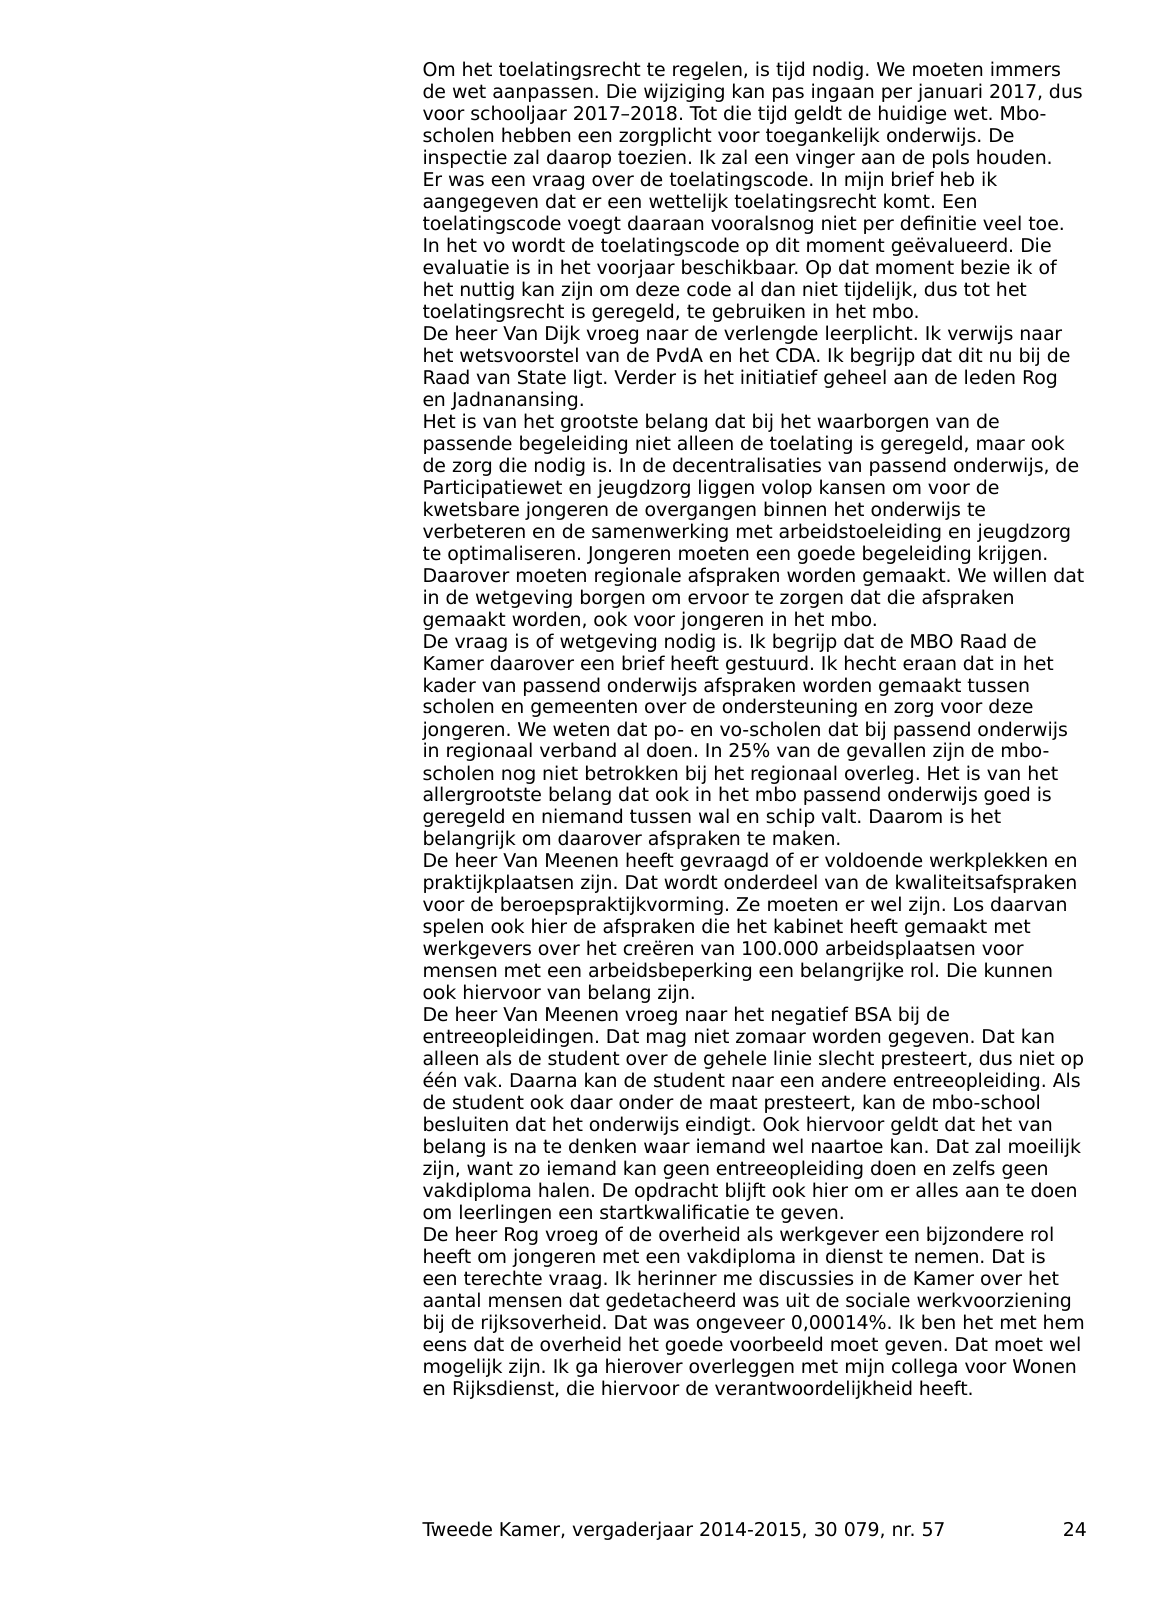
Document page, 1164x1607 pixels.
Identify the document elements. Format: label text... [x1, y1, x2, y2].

text De heer Van Dijk vroeg naar de verlengde leerplicht. Ik verwijs naar het wetsvoorstel van de PvdA en het CDA. Ik begrijp dat dit nu bij de Raad van State ligt. Verder is het initiatief geheel aan de leden Rog en Jadnanansing. [422, 323, 1087, 411]
text De heer Van Meenen heeft gevraagd of er voldoende werkplekken en praktijkplaatsen zijn. Dat wordt onderdeel van de kwaliteitsafspraken voor de beroepspraktijkvorming. Ze moeten er wel zijn. Los daarvan spelen ook hier de afspraken die het kabinet heeft gemaakt met werkgevers over het creëren van 100.000 arbeidsplaatsen voor mensen met een arbeidsbeperking een belangrijke rol. Die kunnen ook hiervoor van belang zijn. [422, 850, 1087, 1004]
text Om het toelatingsrecht te regelen, is tijd nodig. We moeten immers de wet aanpassen. Die wijziging kan pas ingaan per januari 2017, dus voor schooljaar 2017–2018. Tot die tijd geldt de huidige wet. Mbo-scholen hebben een zorgplicht voor toegankelijk onderwijs. De inspectie zal daarop toezien. Ik zal een vinger aan de pols houden. [422, 59, 1087, 169]
text De heer Rog vroeg of de overheid als werkgever een bijzondere rol heeft om jongeren met een vakdiploma in dienst te nemen. Dat is een terechte vraag. Ik herinner me discussies in de Kamer over het aantal mensen dat gedetacheerd was uit de sociale werkvoorziening bij de rijksoverheid. Dat was ongeveer 0,00014%. Ik ben het met hem eens dat de overheid het goede voorbeeld moet geven. Dat moet wel mogelijk zijn. Ik ga hierover overleggen met mijn collega voor Wonen en Rijksdienst, die hiervoor de verantwoordelijkheid heeft. [422, 1224, 1087, 1400]
text De heer Van Meenen vroeg naar het negatief BSA bij de entreeopleidingen. Dat mag niet zomaar worden gegeven. Dat kan alleen als de student over de gehele linie slecht presteert, dus niet op één vak. Daarna kan de student naar een andere entreeopleiding. Als de student ook daar onder de maat presteert, kan de mbo-school besluiten dat het onderwijs eindigt. Ook hiervoor geldt dat het van belang is na te denken waar iemand wel naartoe kan. Dat zal moeilijk zijn, want zo iemand kan geen entreeopleiding doen en zelfs geen vakdiploma halen. De opdracht blijft ook hier om er alles aan te doen om leerlingen een startkwalificatie te geven. [422, 1004, 1087, 1224]
text Het is van het grootste belang dat bij het waarborgen van de passende begeleiding niet alleen de toelating is geregeld, maar ook de zorg die nodig is. In de decentralisaties van passend onderwijs, de Participatiewet en jeugdzorg liggen volop kansen om voor de kwetsbare jongeren de overgangen binnen het onderwijs te verbeteren en de samenwerking met arbeidstoeleiding en jeugdzorg te optimaliseren. Jongeren moeten een goede begeleiding krijgen. Daarover moeten regionale afspraken worden gemaakt. We willen dat in de wetgeving borgen om ervoor te zorgen dat die afspraken gemaakt worden, ook voor jongeren in het mbo. [422, 411, 1087, 631]
text De vraag is of wetgeving nodig is. Ik begrijp dat de MBO Raad de Kamer daarover een brief heeft gestuurd. Ik hecht eraan dat in het kader van passend onderwijs afspraken worden gemaakt tussen scholen en gemeenten over de ondersteuning en zorg voor deze jongeren. We weten dat po- en vo-scholen dat bij passend onderwijs in regionaal verband al doen. In 25% van de gevallen zijn de mbo-scholen nog niet betrokken bij het regionaal overleg. Het is van het allergrootste belang dat ook in het mbo passend onderwijs goed is geregeld en niemand tussen wal en schip valt. Daarom is het belangrijk om daarover afspraken te maken. [422, 631, 1087, 850]
text Er was een vraag over de toelatingscode. In mijn brief heb ik aangegeven dat er een wettelijk toelatingsrecht komt. Een toelatingscode voegt daaraan vooralsnog niet per definitie veel toe. In het vo wordt de toelatingscode op dit moment geëvalueerd. Die evaluatie is in het voorjaar beschikbaar. Op dat moment bezie ik of het nuttig kan zijn om deze code al dan niet tijdelijk, dus tot het toelatingsrecht is geregeld, te gebruiken in het mbo. [422, 169, 1087, 323]
